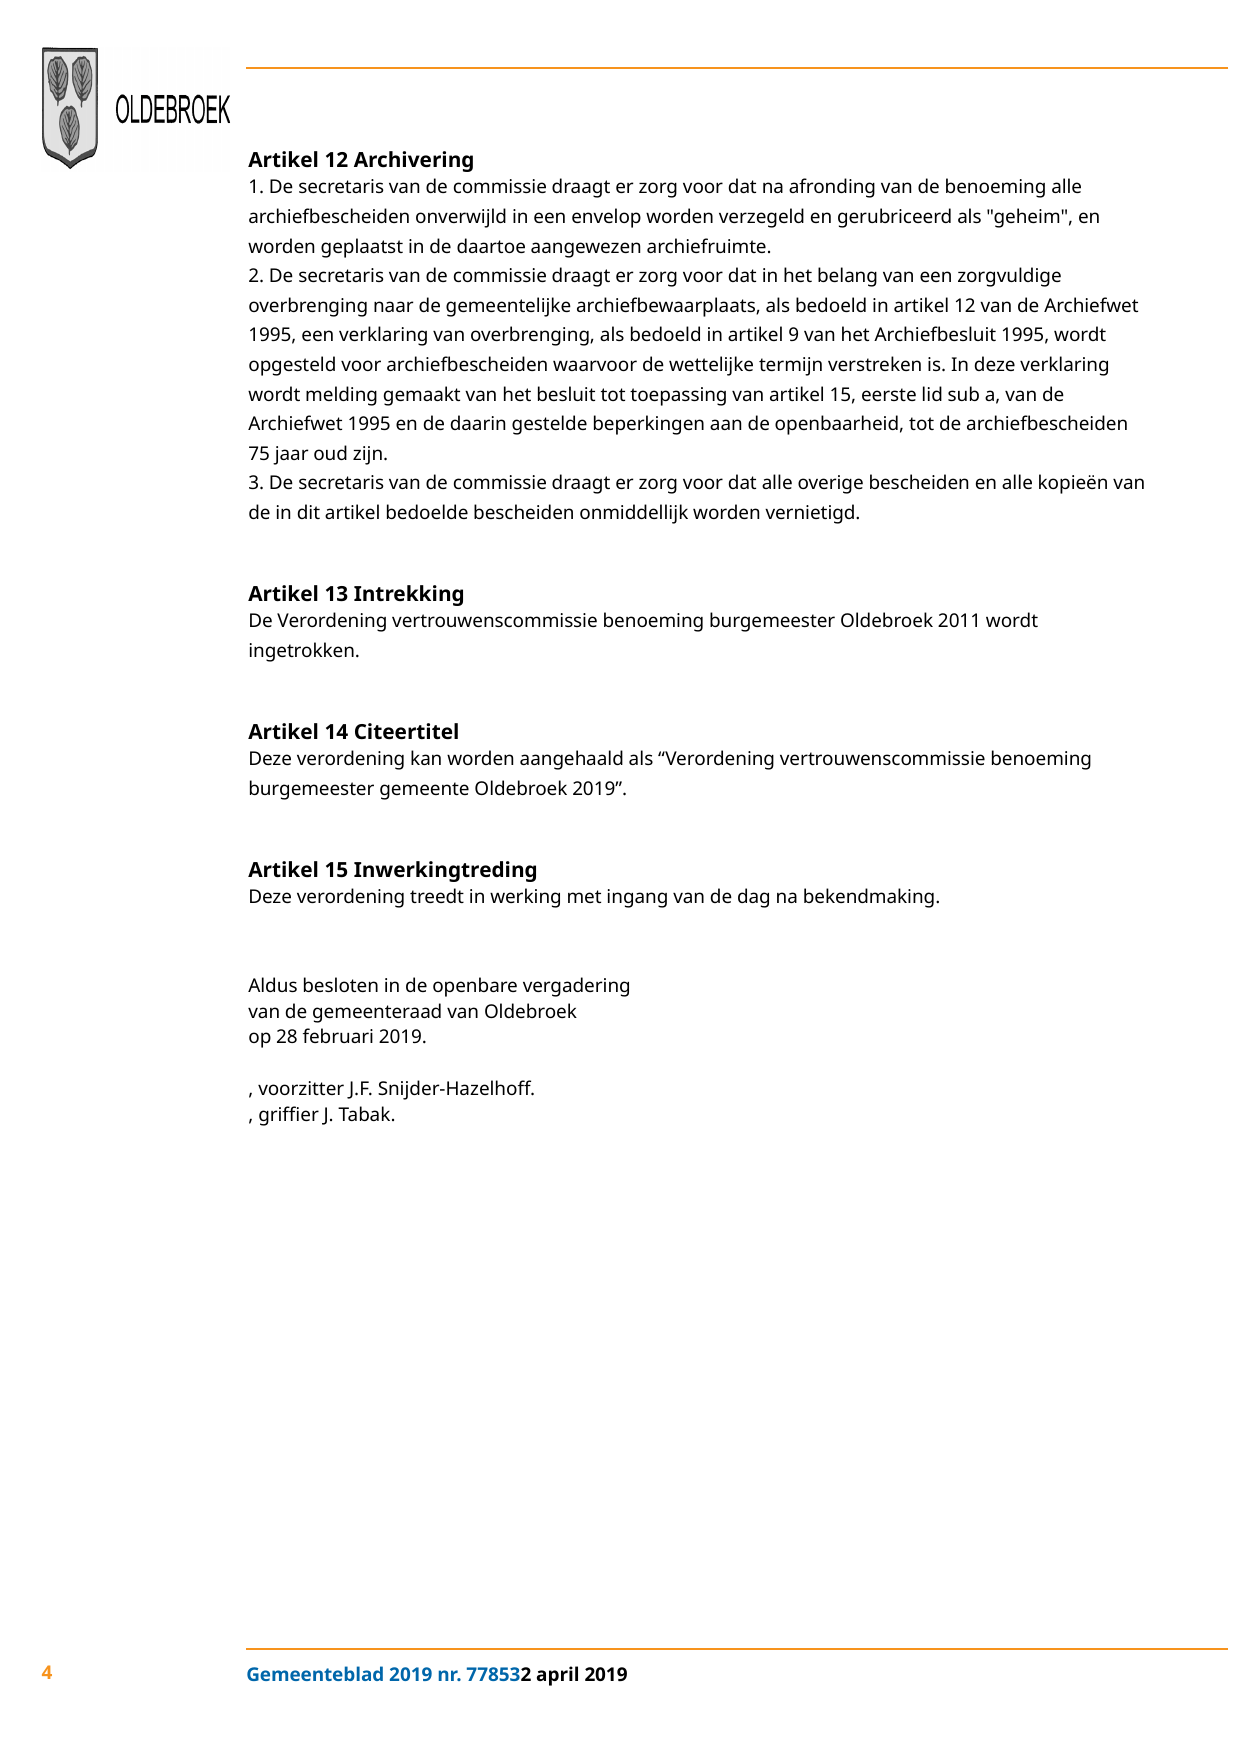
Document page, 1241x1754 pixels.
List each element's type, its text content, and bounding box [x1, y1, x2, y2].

text 2. De secretaris van de commissie draagt er zorg voor dat in het belang van een zorgvuldige overbrenging naar de gemeentelijke archiefbewaarplaats, als bedoeld in artikel 12 van de Archiefwet 1995, een verklaring van overbrenging, als bedoeld in artikel 9 van het Archiefbesluit 1995, wordt opgesteld voor archiefbescheiden waarvoor de wettelijke termijn verstreken is. In deze verklaring wordt melding gemaakt van het besluit tot toepassing van artikel 15, eerste lid sub a, van de Archiefwet 1995 en de daarin gestelde beperkingen aan de openbaarheid, tot de archiefbescheiden 75 jaar oud zijn. [248, 262, 1152, 466]
text op 28 februari 2019. [248, 1024, 1152, 1049]
text van de gemeenteraad van Oldebroek [248, 998, 1152, 1024]
text Aldus besloten in de openbare vergadering [248, 972, 1152, 998]
text Deze verordening kan worden aangehaald als “Verordening vertrouwenscommissie benoeming burgemeester gemeente Oldebroek 2019”. [248, 746, 1152, 801]
text 3. De secretaris van de commissie draagt er zorg voor dat alle overige bescheiden en alle kopieën van de in dit artikel bedoelde bescheiden onmiddellijk worden vernietigd. [248, 469, 1152, 525]
text 1. De secretaris van de commissie draagt er zorg voor dat na afronding van de benoeming alle archiefbescheiden onverwijld in een envelop worden verzegeld en gerubriceerd als "geheim", en worden geplaatst in de daartoe aangewezen archiefruimte. [248, 174, 1152, 258]
text Artikel 14 Citeertitel [248, 717, 1152, 746]
text , voorzitter J.F. Snijder-Hazelhoff. [248, 1075, 1152, 1101]
text , griffier J. Tabak. [248, 1101, 1152, 1127]
text Artikel 15 Inwerkingtreding [248, 855, 1152, 883]
text Artikel 13 Intrekking [248, 579, 1152, 607]
picture [41, 47, 231, 172]
text Artikel 12 Archivering [248, 145, 1152, 174]
text De Verordening vertrouwenscommissie benoeming burgemeester Oldebroek 2011 wordt ingetrokken. [248, 607, 1152, 663]
text Deze verordening treedt in werking met ingang van de dag na bekendmaking. [248, 883, 1152, 909]
